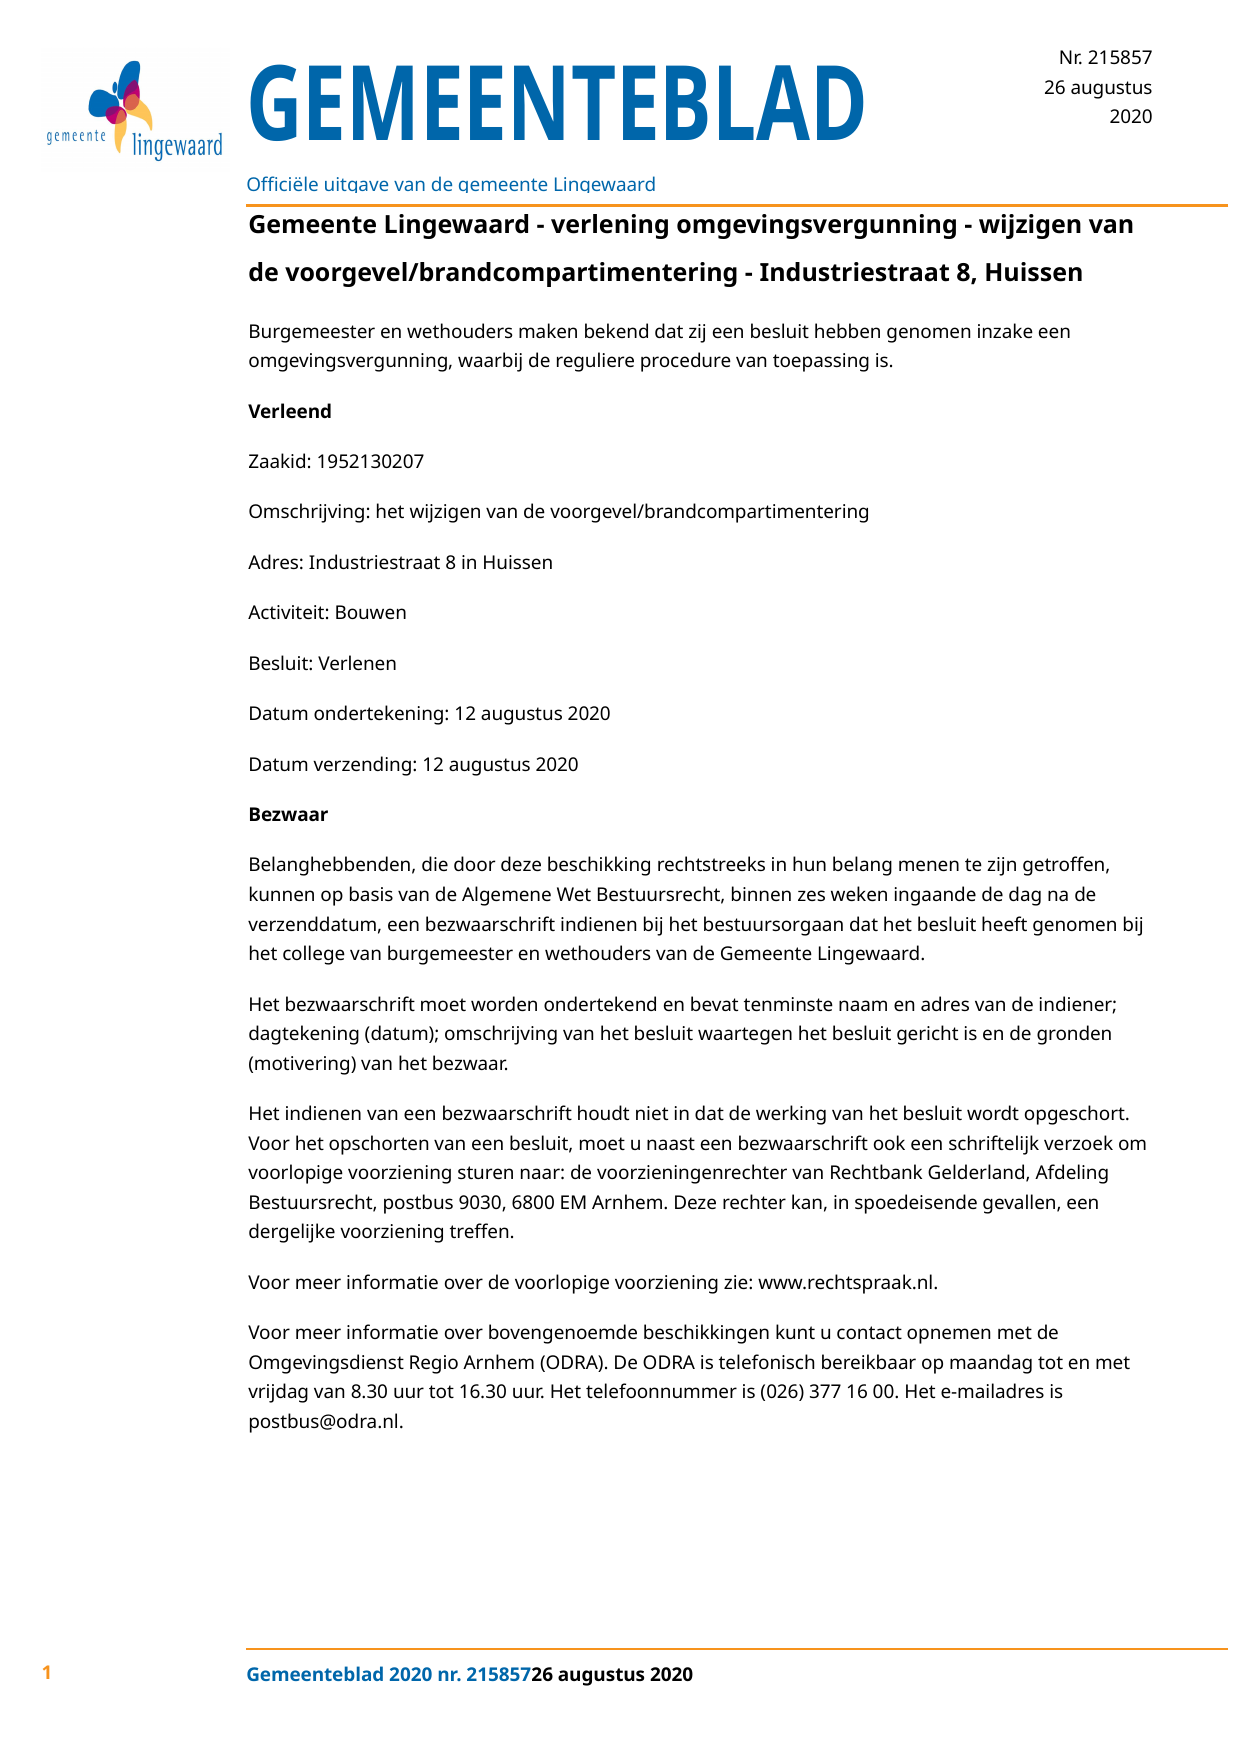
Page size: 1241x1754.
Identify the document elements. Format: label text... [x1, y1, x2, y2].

text Voor meer informatie over de voorlopige voorziening zie: www.rechtspraak.nl. [248, 1269, 1152, 1295]
text Verleend [248, 398, 1152, 424]
text Datum verzending: 12 augustus 2020 [248, 751, 1152, 777]
text Belanghebbenden, die door deze beschikking rechtstreeks in hun belang menen te zijn getroffen, kunnen op basis van de Algemene Wet Bestuursrecht, binnen zes weken ingaande de dag na de verzenddatum, een bezwaarschrift indienen bij het bestuursorgaan dat het besluit heeft genomen bij het college van burgemeester en wethouders van de Gemeente Lingewaard. [248, 852, 1152, 966]
text Zaakid: 1952130207 [248, 448, 1152, 474]
text Gemeente Lingewaard - verlening omgevingsvergunning - wijzigen van de voorgevel/brandcompartimentering - Industriestraat 8, Huissen [248, 207, 1152, 288]
text Bezwaar [248, 801, 1152, 827]
text Adres: Industriestraat 8 in Huissen [248, 549, 1152, 575]
text Activiteit: Bouwen [248, 599, 1152, 625]
text Besluit: Verlenen [248, 650, 1152, 676]
text Omschrijving: het wijzigen van de voorgevel/brandcompartimentering [248, 499, 1152, 524]
text Voor meer informatie over bovengenoemde beschikkingen kunt u contact opnemen met de Omgevingsdienst Regio Arnhem (ODRA). De ODRA is telefonisch bereikbaar op maandag tot en met vrijdag van 8.30 uur tot 16.30 uur. Het telefoonnummer is (026) 377 16 00. Het e-mailadres is postbus@odra.nl. [248, 1319, 1152, 1434]
text Datum ondertekening: 12 augustus 2020 [248, 700, 1152, 726]
picture [41, 47, 231, 172]
text Het indienen van een bezwaarschrift houdt niet in dat de werking van het besluit wordt opgeschort. Voor het opschorten van een besluit, moet u naast een bezwaarschrift ook een schriftelijk verzoek om voorlopige voorziening sturen naar: de voorzieningenrechter van Rechtbank Gelderland, Afdeling Bestuursrecht, postbus 9030, 6800 EM Arnhem. Deze rechter kan, in spoedeisende gevallen, een dergelijke voorziening treffen. [248, 1100, 1152, 1244]
text Het bezwaarschrift moet worden ondertekend en bevat tenminste naam en adres van de indiener; dagtekening (datum); omschrijving van het besluit waartegen het besluit gericht is en de gronden (motivering) van het bezwaar. [248, 991, 1152, 1076]
text Burgemeester en wethouders maken bekend dat zij een besluit hebben genomen inzake een omgevingsvergunning, waarbij de reguliere procedure van toepassing is. [248, 318, 1152, 373]
